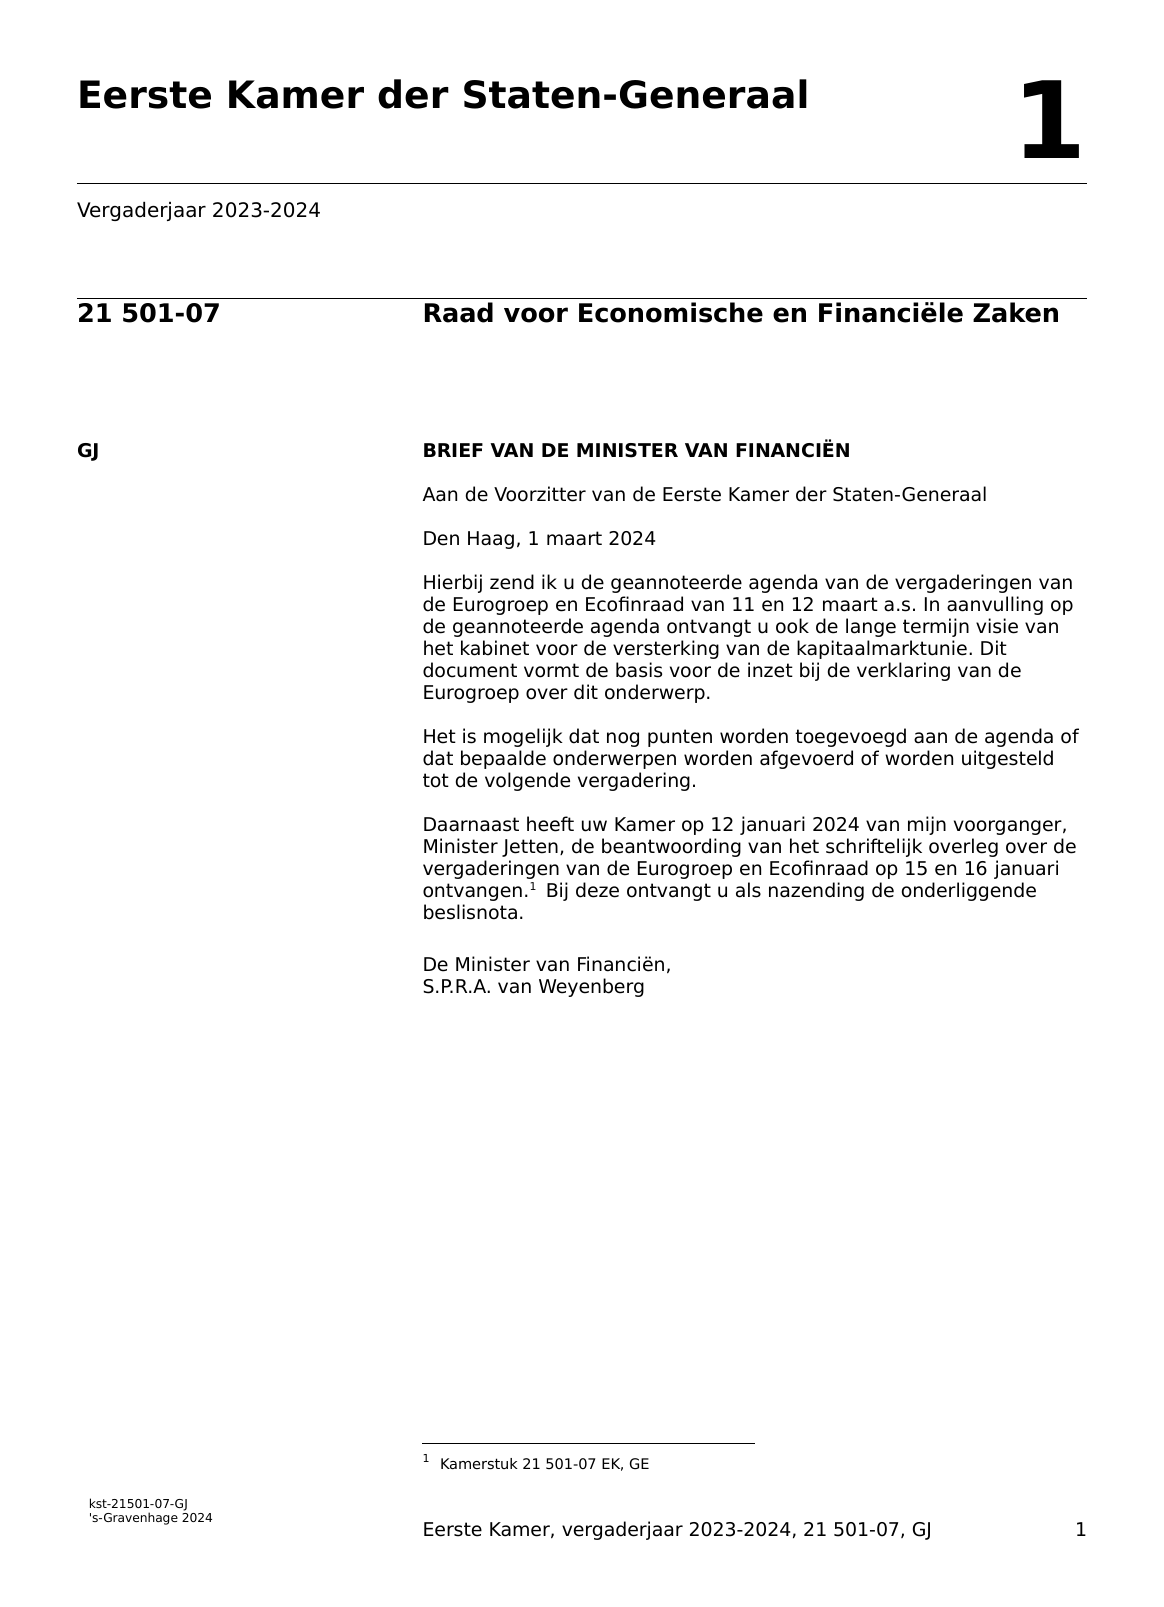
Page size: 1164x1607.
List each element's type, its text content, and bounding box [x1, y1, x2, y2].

subtitle 21 501-07 Raad voor Economische en Financiële Zaken [77, 299, 1087, 329]
subtitle GJ BRIEF VAN DE MINISTER VAN FINANCIËN [77, 440, 1087, 462]
text kst-21501-07-GJ [88, 1497, 323, 1511]
text Hierbij zend ik u de geannoteerde agenda van de vergaderingen van de Eurogroep en Ecofinraad van 11 en 12 maart a.s. In aanvulling op de geannoteerde agenda ontvangt u ook de lange termijn visie van het kabinet voor de versterking van de kapitaalmarktunie. Dit document vormt de basis voor de inzet bij de verklaring van de Eurogroep over dit onderwerp. [422, 572, 1087, 704]
text Het is mogelijk dat nog punten worden toegevoegd aan de agenda of dat bepaalde onderwerpen worden afgevoerd of worden uitgesteld tot de volgende vergadering. [422, 726, 1087, 792]
text Daarnaast heeft uw Kamer op 12 januari 2024 van mijn voorganger, Minister Jetten, de beantwoording van het schriftelijk overleg over de vergaderingen van de Eurogroep en Ecofinraad op 15 en 16 januari ontvangen. Bij deze ontvangt u als nazending de onderliggende beslisnota. [422, 814, 1087, 924]
table_header 1 [886, 59, 1087, 183]
text Aan de Voorzitter van de Eerste Kamer der Staten-Generaal [422, 484, 1087, 506]
text De Minister van Financiën, S.P.R.A. van Weyenberg [422, 954, 1087, 998]
text Den Haag, 1 maart 2024 [422, 528, 1087, 550]
table_header Eerste Kamer der Staten-Generaal [77, 59, 886, 183]
text Kamerstuk 21 501-07 EK, GE [422, 1452, 1087, 1474]
table_cell Vergaderjaar 2023-2024 [77, 184, 1087, 298]
text 's-Gravenhage 2024 [88, 1511, 323, 1525]
